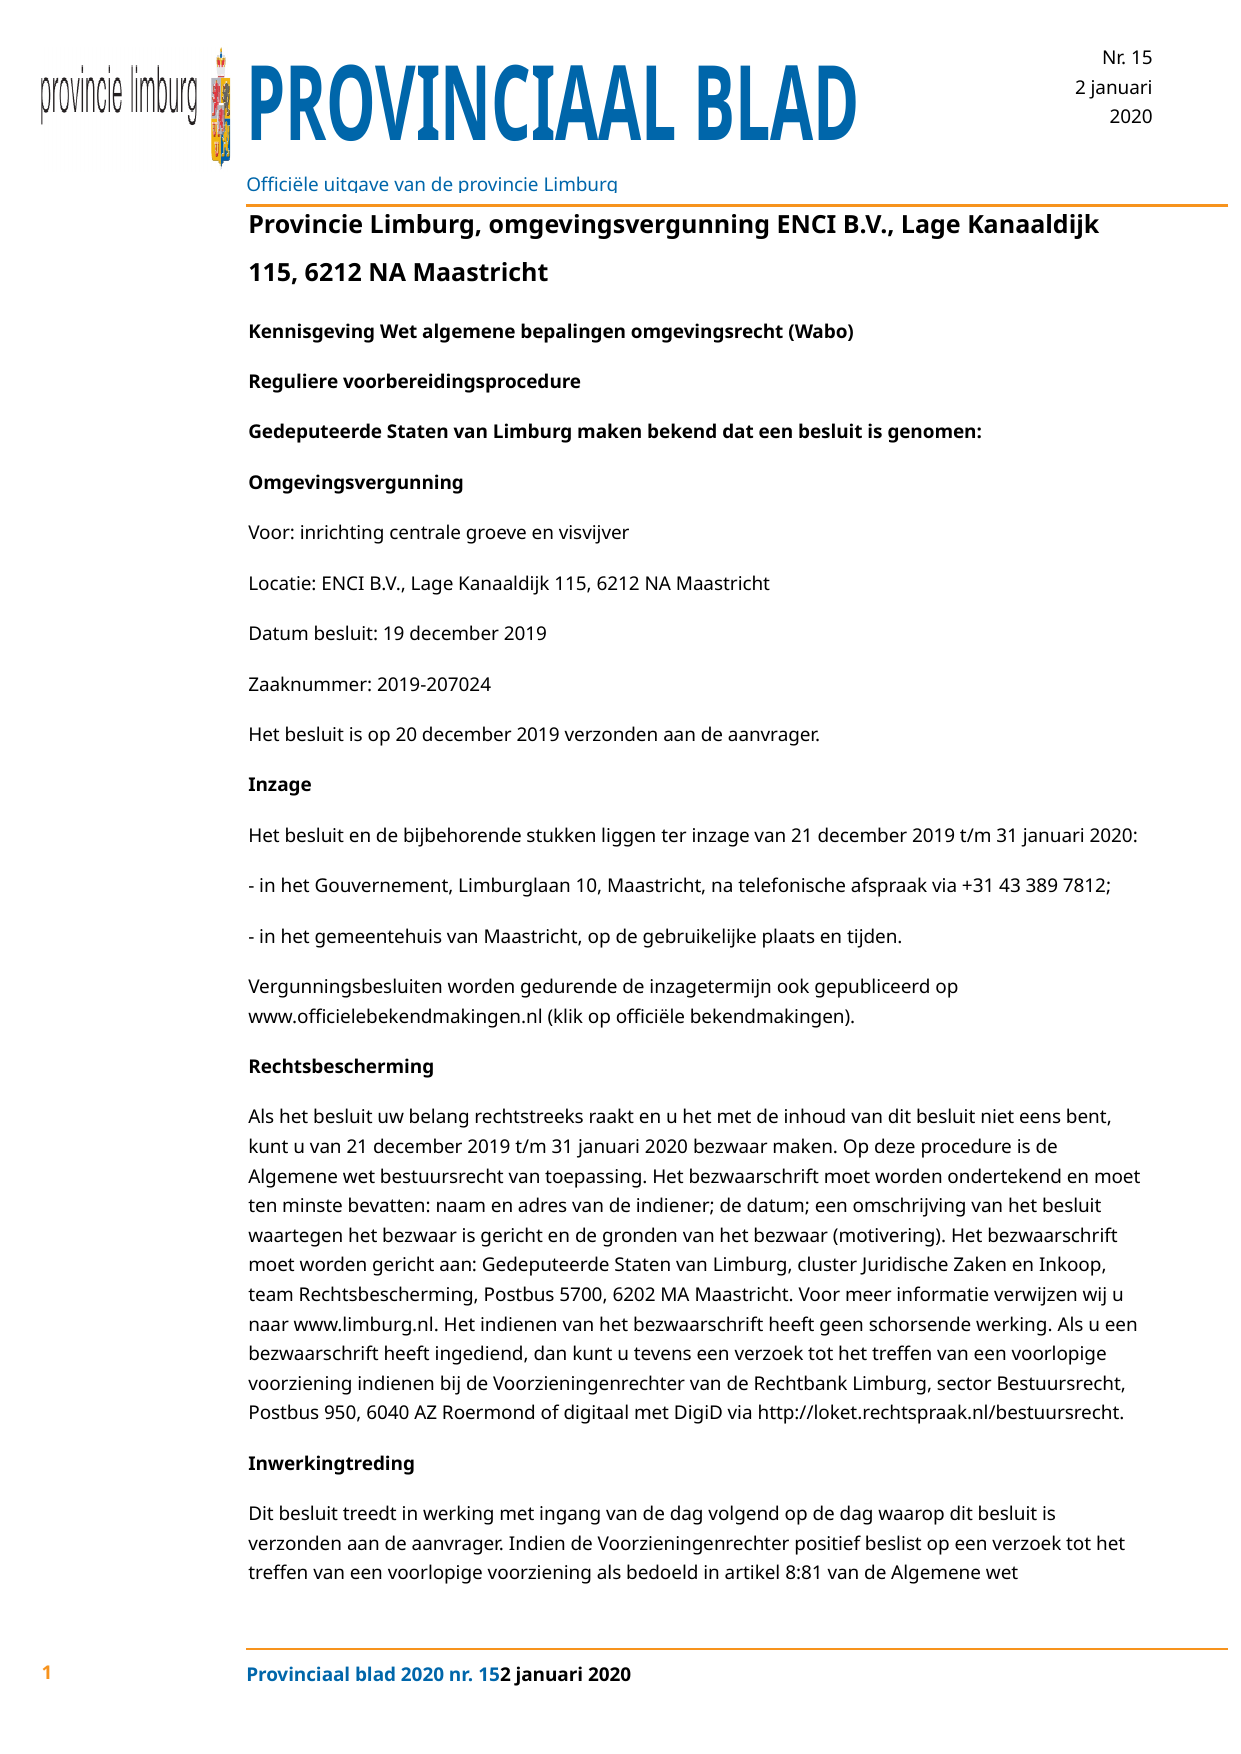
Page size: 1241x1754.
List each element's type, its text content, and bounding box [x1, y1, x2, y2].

text Zaaknummer: 2019-207024 [248, 671, 1152, 697]
text Provincie Limburg, omgevingsvergunning ENCI B.V., Lage Kanaaldijk 115, 6212 NA Maastricht [248, 207, 1152, 288]
text Het besluit en de bijbehorende stukken liggen ter inzage van 21 december 2019 t/m 31 januari 2020: [248, 822, 1152, 848]
text Vergunningsbesluiten worden gedurende de inzagetermijn ook gepubliceerd op www.officielebekendmakingen.nl (klik op officiële bekendmakingen). [248, 973, 1152, 1029]
picture [41, 47, 231, 172]
text - in het gemeentehuis van Maastricht, op de gebruikelijke plaats en tijden. [248, 923, 1152, 949]
text Inzage [248, 772, 1152, 797]
text Reguliere voorbereidingsprocedure [248, 368, 1152, 394]
text Rechtsbescherming [248, 1053, 1152, 1079]
text Kennisgeving Wet algemene bepalingen omgevingsrecht (Wabo) [248, 318, 1152, 344]
text - in het Gouvernement, Limburglaan 10, Maastricht, na telefonische afspraak via +31 43 389 7812; [248, 872, 1152, 898]
text Locatie: ENCI B.V., Lage Kanaaldijk 115, 6212 NA Maastricht [248, 570, 1152, 596]
text Datum besluit: 19 december 2019 [248, 620, 1152, 646]
text Omgevingsvergunning [248, 469, 1152, 495]
text Voor: inrichting centrale groeve en visvijver [248, 519, 1152, 545]
text Dit besluit treedt in werking met ingang van de dag volgend op de dag waarop dit besluit is verzonden aan de aanvrager. Indien de Voorzieningenrechter positief beslist op een verzoek tot het treffen van een voorlopige voorziening als bedoeld in artikel 8:81 van de Algemene wet [248, 1500, 1152, 1585]
text Het besluit is op 20 december 2019 verzonden aan de aanvrager. [248, 721, 1152, 747]
text Inwerkingtreding [248, 1450, 1152, 1476]
text Gedeputeerde Staten van Limburg maken bekend dat een besluit is genomen: [248, 419, 1152, 444]
text Als het besluit uw belang rechtstreeks raakt en u het met de inhoud van dit besluit niet eens bent, kunt u van 21 december 2019 t/m 31 januari 2020 bezwaar maken. Op deze procedure is de Algemene wet bestuursrecht van toepassing. Het bezwaarschrift moet worden ondertekend en moet ten minste bevatten: naam en adres van de indiener; de datum; een omschrijving van het besluit waartegen het bezwaar is gericht en de gronden van het bezwaar (motivering). Het bezwaarschrift moet worden gericht aan: Gedeputeerde Staten van Limburg, cluster Juridische Zaken en Inkoop, team Rechtsbescherming, Postbus 5700, 6202 MA Maastricht. Voor meer informatie verwijzen wij u naar www.limburg.nl. Het indienen van het bezwaarschrift heeft geen schorsende werking. Als u een bezwaarschrift heeft ingediend, dan kunt u tevens een verzoek tot het treffen van een voorlopige voorziening indienen bij de Voorzieningenrechter van de Rechtbank Limburg, sector Bestuursrecht, Postbus 950, 6040 AZ Roermond of digitaal met DigiD via http://loket.rechtspraak.nl/bestuursrecht. [248, 1104, 1152, 1425]
